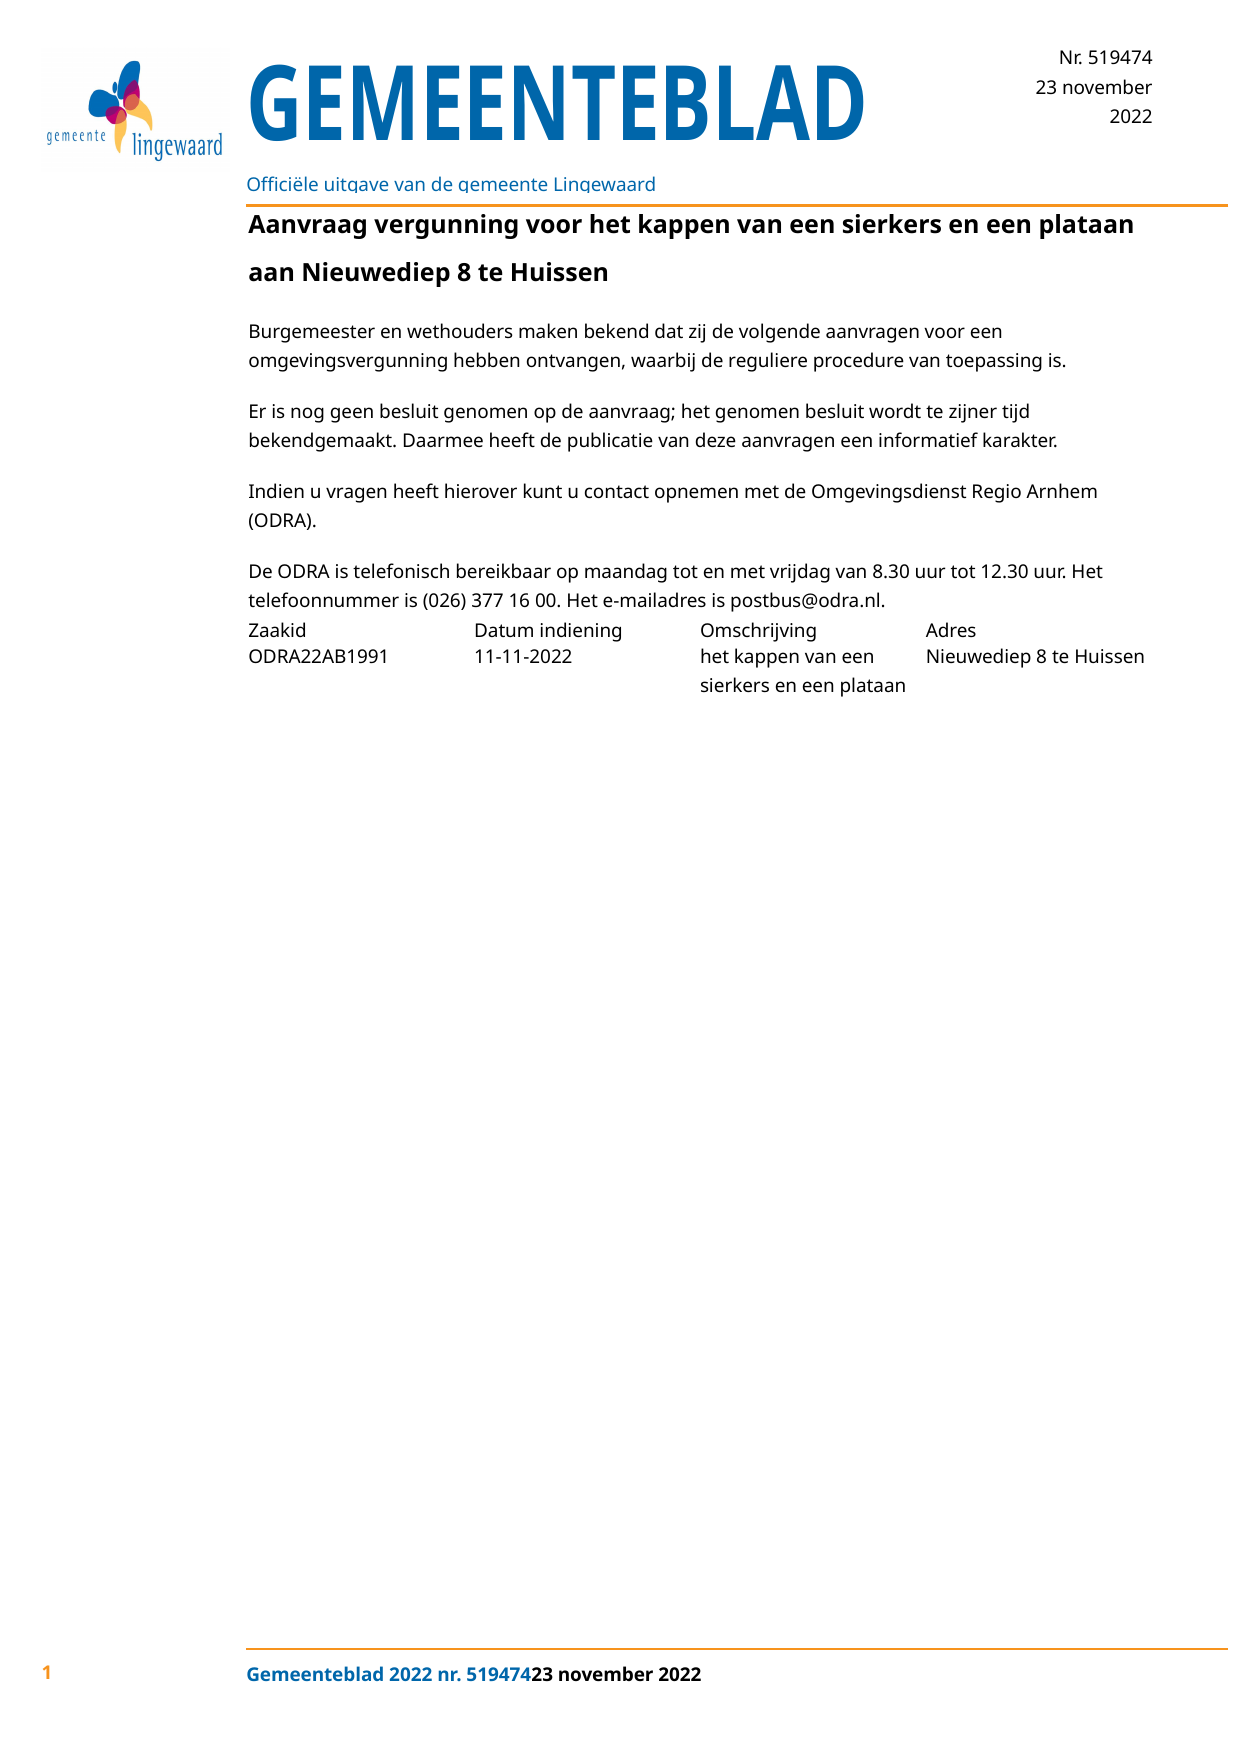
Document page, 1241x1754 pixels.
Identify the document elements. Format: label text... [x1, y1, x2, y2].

table_header Zaakid [248, 617, 474, 643]
table_cell ODRA22AB1991 [248, 643, 474, 698]
table_cell 11-11-2022 [474, 643, 700, 698]
table_header Datum indiening [474, 617, 700, 643]
table_cell Nieuwediep 8 te Huissen [926, 643, 1152, 698]
text Indien u vragen heeft hierover kunt u contact opnemen met de Omgevingsdienst Regio Arnhem (ODRA). [248, 478, 1152, 533]
text Aanvraag vergunning voor het kappen van een sierkers en een plataan aan Nieuwediep 8 te Huissen [248, 207, 1152, 288]
picture [41, 47, 231, 172]
table_cell het kappen van een sierkers en een plataan [700, 643, 926, 698]
table_header Omschrijving [700, 617, 926, 643]
text Er is nog geen besluit genomen op de aanvraag; het genomen besluit wordt te zijner tijd bekendgemaakt. Daarmee heeft de publicatie van deze aanvragen een informatief karakter. [248, 398, 1152, 453]
text Burgemeester en wethouders maken bekend dat zij de volgende aanvragen voor een omgevingsvergunning hebben ontvangen, waarbij de reguliere procedure van toepassing is. [248, 318, 1152, 373]
text De ODRA is telefonisch bereikbaar op maandag tot en met vrijdag van 8.30 uur tot 12.30 uur. Het telefoonnummer is (026) 377 16 00. Het e-mailadres is postbus@odra.nl. [248, 558, 1152, 613]
table_header Adres [926, 617, 1152, 643]
